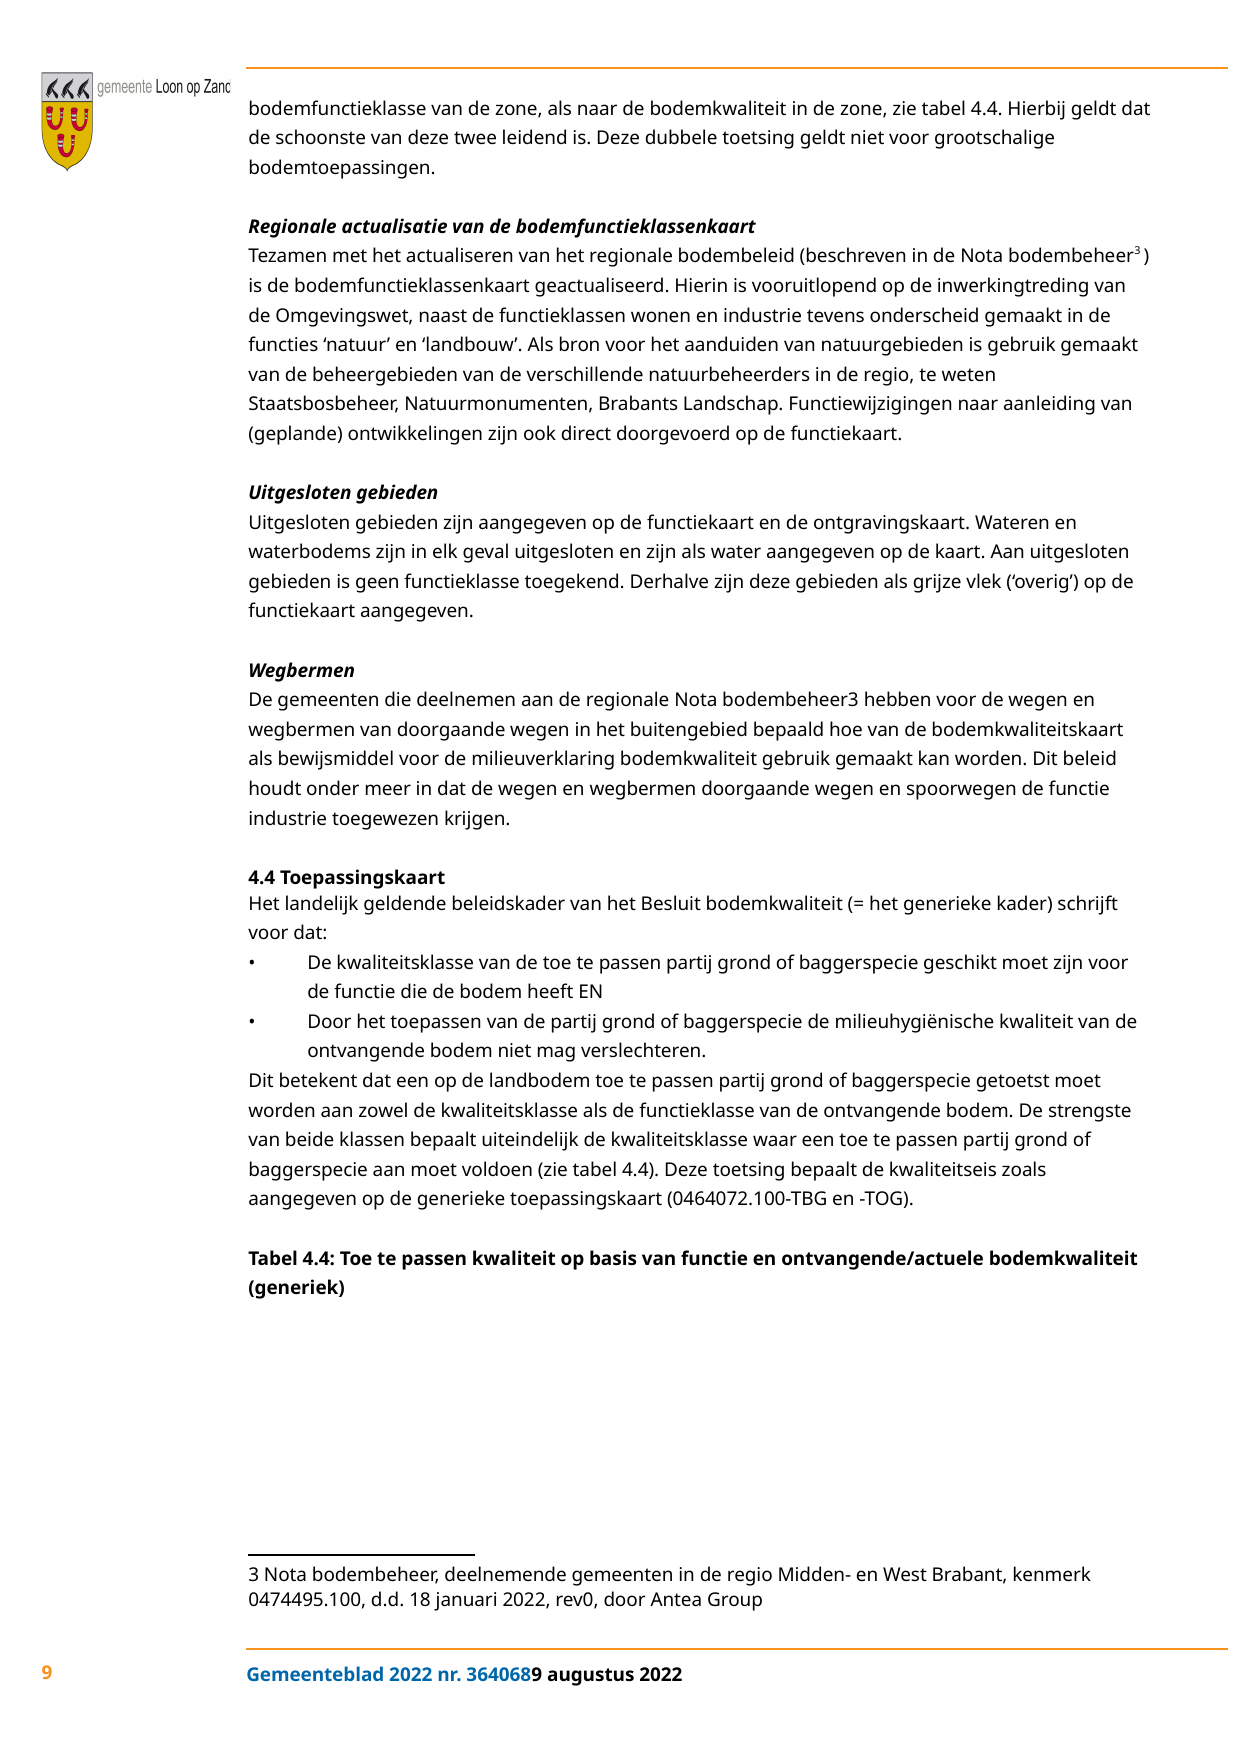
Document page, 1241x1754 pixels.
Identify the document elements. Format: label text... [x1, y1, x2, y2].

text Uitgesloten gebieden [248, 479, 1152, 505]
text Dit betekent dat een op de landbodem toe te passen partij grond of baggerspecie getoetst moet worden aan zowel de kwaliteitsklasse als de functieklasse van de ontvangende bodem. De strengste van beide klassen bepaalt uiteindelijk de kwaliteitsklasse waar een toe te passen partij grond of baggerspecie aan moet voldoen (zie tabel 4.4). Deze toetsing bepaalt de kwaliteitseis zoals aangegeven op de generieke toepassingskaart (0464072.100-TBG en -TOG). [248, 1067, 1152, 1211]
text Tezamen met het actualiseren van het regionale bodembeleid (beschreven in de Nota bodembeheer) is de bodemfunctieklassenkaart geactualiseerd. Hierin is vooruitlopend op de inwerkingtreding van de Omgevingswet, naast de functieklassen wonen en industrie tevens onderscheid gemaakt in de functies ‘natuur’ en ‘landbouw’. Als bron voor het aanduiden van natuurgebieden is gebruik gemaakt van de beheergebieden van de verschillende natuurbeheerders in de regio, te weten Staatsbosbeheer, Natuurmonumenten, Brabants Landschap. Functiewijzigingen naar aanleiding van (geplande) ontwikkelingen zijn ook direct doorgevoerd op de functiekaart. [248, 243, 1152, 446]
text Tabel 4.4: Toe te passen kwaliteit op basis van functie en ontvangende/actuele bodemkwaliteit (generiek) [248, 1245, 1152, 1300]
text De gemeenten die deelnemen aan de regionale Nota bodembeheer3 hebben voor de wegen en wegbermen van doorgaande wegen in het buitengebied bepaald hoe van de bodemkwaliteitskaart als bewijsmiddel voor de milieuverklaring bodemkwaliteit gebruik gemaakt kan worden. Dit beleid houdt onder meer in dat de wegen en wegbermen doorgaande wegen en spoorwegen de functie industrie toegewezen krijgen. [248, 686, 1152, 831]
text Wegbermen [248, 657, 1152, 683]
text Nota bodembeheer, deelnemende gemeenten in de regio Midden- en West Brabant, kenmerk 0474495.100, d.d. 18 januari 2022, rev0, door Antea Group [248, 1561, 1152, 1612]
text bodemfunctieklasse van de zone, als naar de bodemkwaliteit in de zone, zie tabel 4.4. Hierbij geldt dat de schoonste van deze twee leidend is. Deze dubbele toetsing geldt niet voor grootschalige bodemtoepassingen. [248, 95, 1152, 180]
text Regionale actualisatie van de bodemfunctieklassenkaart [248, 213, 1152, 239]
list De kwaliteitsklasse van de toe te passen partij grond of baggerspecie geschikt moet zijn voor de functie die de bodem heeft EN [248, 949, 1152, 1004]
text Het landelijk geldende beleidskader van het Besluit bodemkwaliteit (= het generieke kader) schrijft voor dat: [248, 890, 1152, 945]
text 4.4 Toepassingskaart [248, 864, 1152, 890]
list Door het toepassen van de partij grond of baggerspecie de milieuhygiënische kwaliteit van de ontvangende bodem niet mag verslechteren. [248, 1008, 1152, 1063]
text Uitgesloten gebieden zijn aangegeven op de functiekaart en de ontgravingskaart. Wateren en waterbodems zijn in elk geval uitgesloten en zijn als water aangegeven op de kaart. Aan uitgesloten gebieden is geen functieklasse toegekend. Derhalve zijn deze gebieden als grijze vlek (‘overig’) op de functiekaart aangegeven. [248, 509, 1152, 623]
picture [41, 47, 231, 172]
